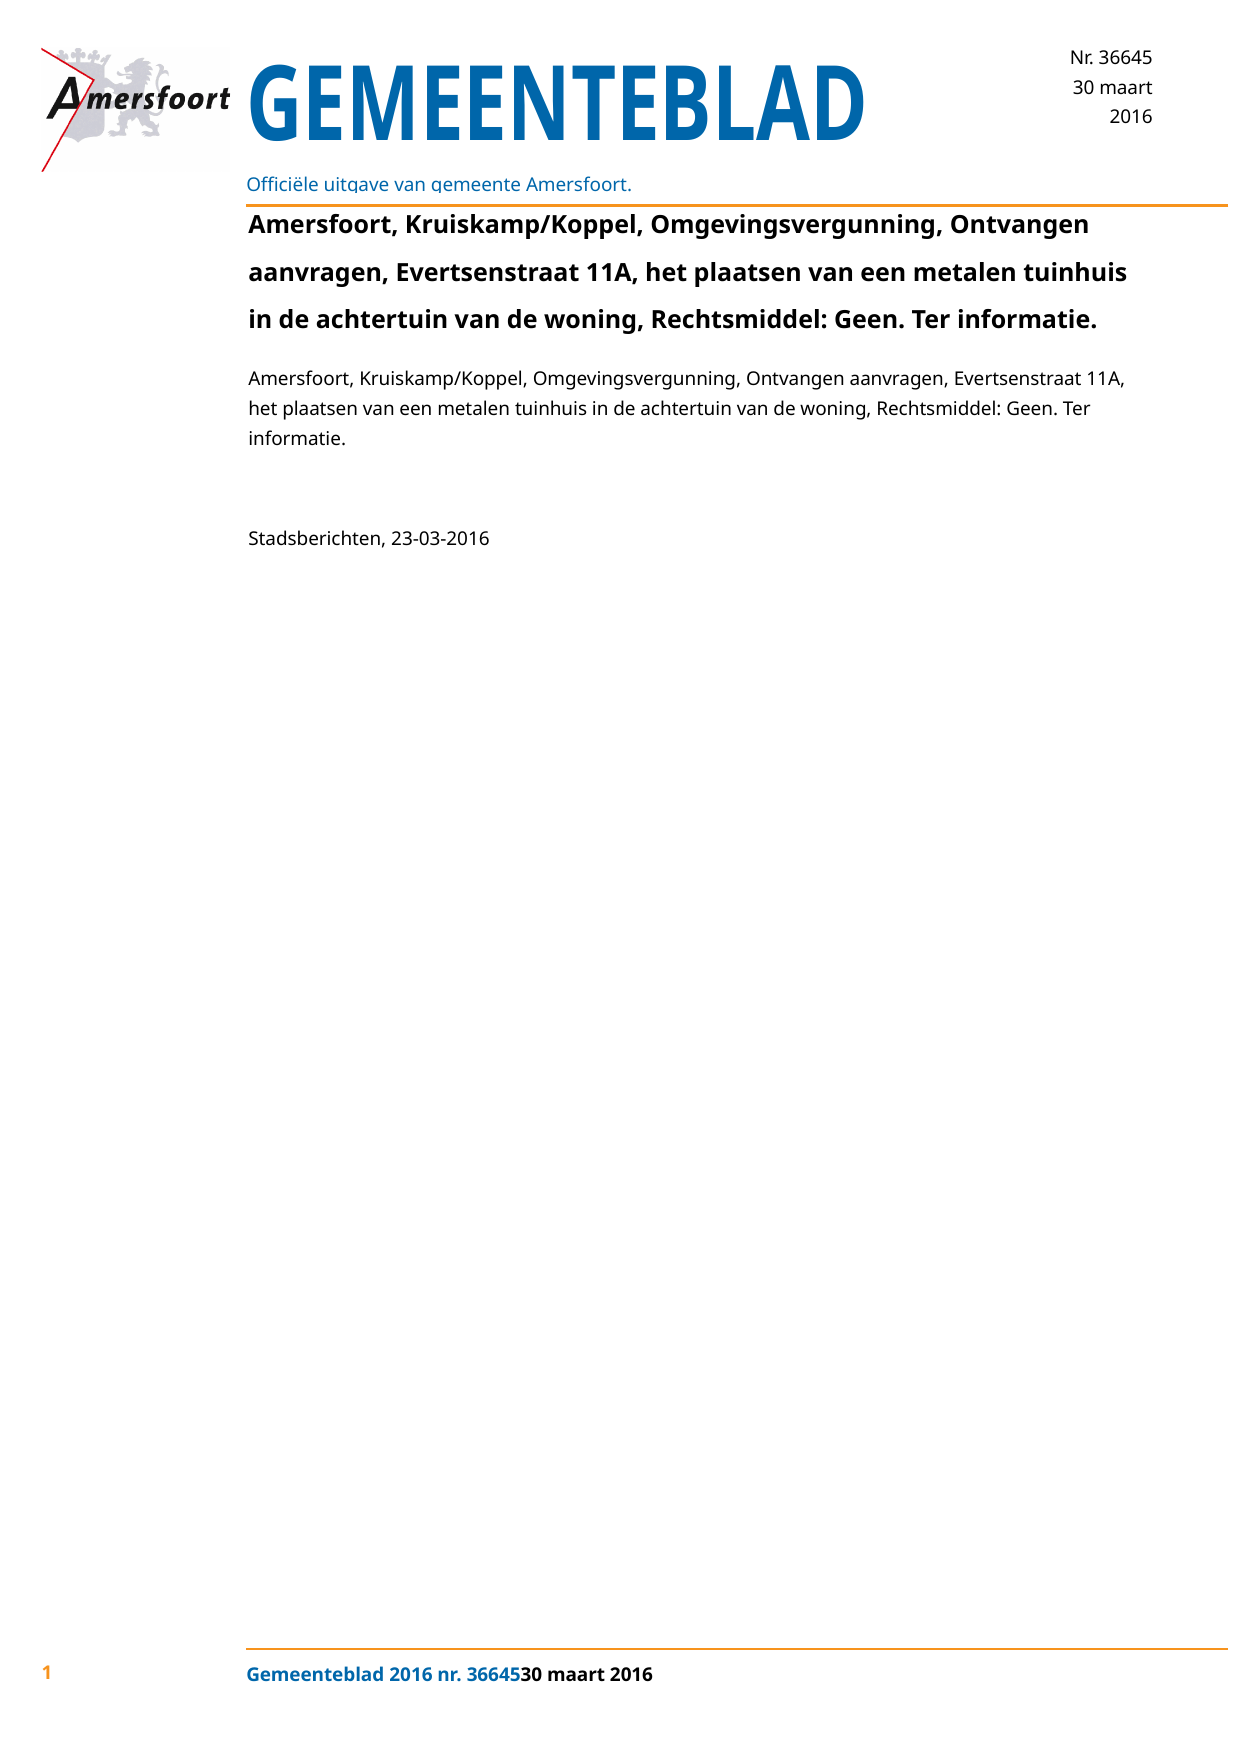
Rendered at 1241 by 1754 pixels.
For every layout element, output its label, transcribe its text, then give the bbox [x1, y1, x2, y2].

text Stadsberichten, 23-03-2016 [248, 526, 1152, 551]
picture [41, 47, 231, 172]
text Amersfoort, Kruiskamp/Koppel, Omgevingsvergunning, Ontvangen aanvragen, Evertsenstraat 11A, het plaatsen van een metalen tuinhuis in de achtertuin van de woning, Rechtsmiddel: Geen. Ter informatie. [248, 207, 1152, 336]
text Amersfoort, Kruiskamp/Koppel, Omgevingsvergunning, Ontvangen aanvragen, Evertsenstraat 11A, het plaatsen van een metalen tuinhuis in de achtertuin van de woning, Rechtsmiddel: Geen. Ter informatie. [248, 366, 1152, 450]
